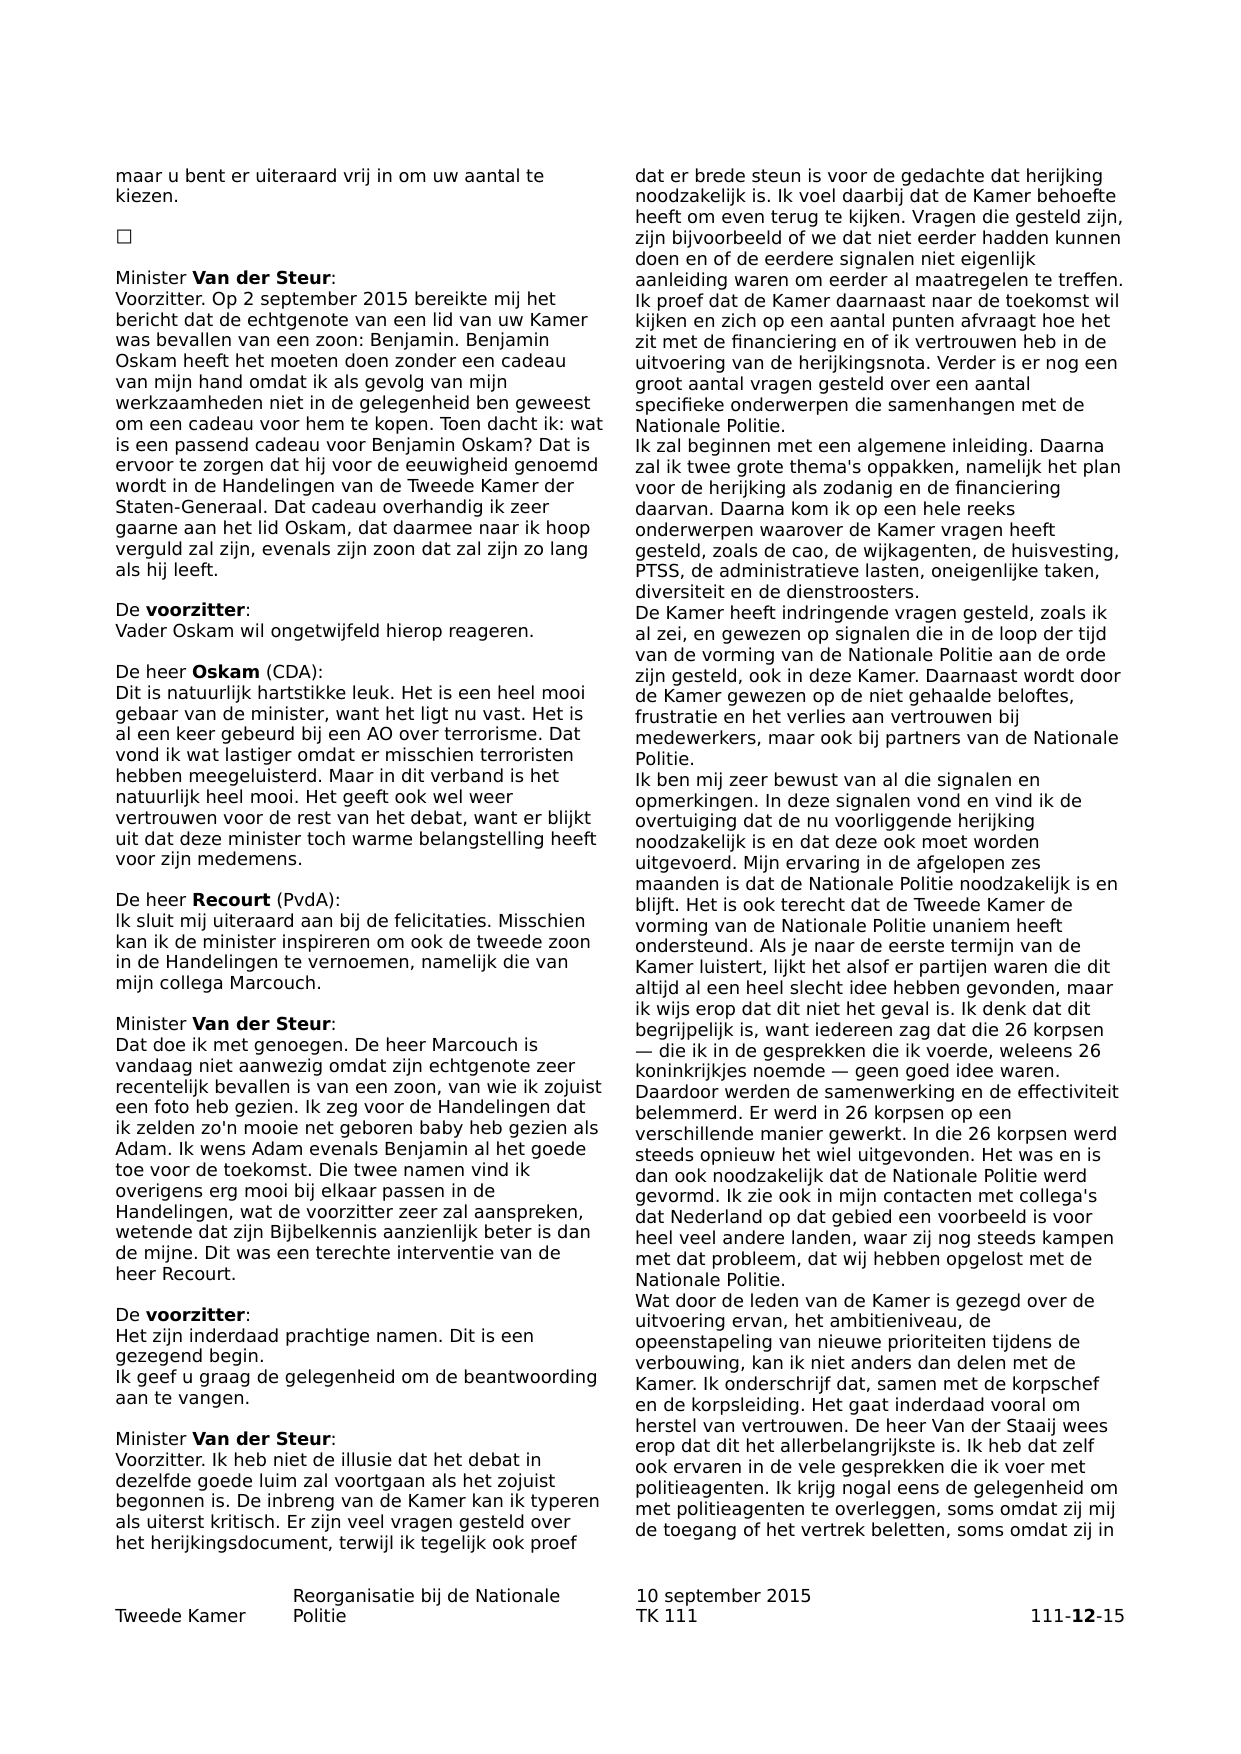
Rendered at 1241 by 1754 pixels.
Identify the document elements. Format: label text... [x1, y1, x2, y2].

text Dat doe ik met genoegen. De heer Marcouch is vandaag niet aanwezig omdat zijn echtgenote zeer recentelijk bevallen is van een zoon, van wie ik zojuist een foto heb gezien. Ik zeg voor de Handelingen dat ik zelden zo'n mooie net geboren baby heb gezien als Adam. Ik wens Adam evenals Benjamin al het goede toe voor de toekomst. Die twee namen vind ik overigens erg mooi bij elkaar passen in de Handelingen, wat de voorzitter zeer zal aanspreken, wetende dat zijn Bijbelkennis aanzienlijk beter is dan de mijne. Dit was een terechte interventie van de heer Recourt. [115, 1035, 605, 1285]
text dat er brede steun is voor de gedachte dat herijking noodzakelijk is. Ik voel daarbij dat de Kamer behoefte heeft om even terug te kijken. Vragen die gesteld zijn, zijn bijvoorbeeld of we dat niet eerder hadden kunnen doen en of de eerdere signalen niet eigenlijk aanleiding waren om eerder al maatregelen te treffen. Ik proef dat de Kamer daarnaast naar de toekomst wil kijken en zich op een aantal punten afvraagt hoe het zit met de financiering en of ik vertrouwen heb in de uitvoering van de herijkingsnota. Verder is er nog een groot aantal vragen gesteld over een aantal specifieke onderwerpen die samenhangen met de Nationale Politie. [635, 165, 1125, 436]
text De voorzitter: [115, 1305, 605, 1325]
text De heer Recourt (PvdA): [115, 890, 605, 911]
text maar u bent er uiteraard vrij in om uw aantal te kiezen. [115, 165, 605, 207]
text De voorzitter: [115, 600, 605, 621]
text Ik zal beginnen met een algemene inleiding. Daarna zal ik twee grote thema's oppakken, namelijk het plan voor de herijking als zodanig en de financiering daarvan. Daarna kom ik op een hele reeks onderwerpen waarover de Kamer vragen heeft gesteld, zoals de cao, de wijkagenten, de huisvesting, PTSS, de administratieve lasten, oneigenlijke taken, diversiteit en de dienstroosters. [635, 436, 1125, 603]
text ⬜ [115, 227, 605, 248]
text Het zijn inderdaad prachtige namen. Dit is een gezegend begin. [115, 1325, 605, 1367]
text De Kamer heeft indringende vragen gesteld, zoals ik al zei, en gewezen op signalen die in de loop der tijd van de vorming van de Nationale Politie aan de orde zijn gesteld, ook in deze Kamer. Daarnaast wordt door de Kamer gewezen op de niet gehaalde beloftes, frustratie en het verlies aan vertrouwen bij medewerkers, maar ook bij partners van de Nationale Politie. [635, 603, 1125, 769]
text Wat door de leden van de Kamer is gezegd over de uitvoering ervan, het ambitieniveau, de opeenstapeling van nieuwe prioriteiten tijdens de verbouwing, kan ik niet anders dan delen met de Kamer. Ik onderschrijf dat, samen met de korpschef en de korpsleiding. Het gaat inderdaad vooral om herstel van vertrouwen. De heer Van der Staaij wees erop dat dit het allerbelangrijkste is. Ik heb dat zelf ook ervaren in de vele gesprekken die ik voer met politieagenten. Ik krijg nogal eens de gelegenheid om met politieagenten te overleggen, soms omdat zij mij de toegang of het vertrek beletten, soms omdat zij in [635, 1290, 1125, 1540]
text Minister Van der Steur: [115, 1014, 605, 1035]
text lk sluit mij uiteraard aan bij de felicitaties. Misschien kan ik de minister inspireren om ook de tweede zoon in de Handelingen te vernoemen, namelijk die van mijn collega Marcouch. [115, 911, 605, 994]
text Voorzitter. Op 2 september 2015 bereikte mij het bericht dat de echtgenote van een lid van uw Kamer was bevallen van een zoon: Benjamin. Benjamin Oskam heeft het moeten doen zonder een cadeau van mijn hand omdat ik als gevolg van mijn werkzaamheden niet in de gelegenheid ben geweest om een cadeau voor hem te kopen. Toen dacht ik: wat is een passend cadeau voor Benjamin Oskam? Dat is ervoor te zorgen dat hij voor de eeuwigheid genoemd wordt in de Handelingen van de Tweede Kamer der Staten-Generaal. Dat cadeau overhandig ik zeer gaarne aan het lid Oskam, dat daarmee naar ik hoop verguld zal zijn, evenals zijn zoon dat zal zijn zo lang als hij leeft. [115, 288, 605, 580]
text Minister Van der Steur: [115, 1429, 605, 1449]
text Ik ben mij zeer bewust van al die signalen en opmerkingen. In deze signalen vond en vind ik de overtuiging dat de nu voorliggende herijking noodzakelijk is en dat deze ook moet worden uitgevoerd. Mijn ervaring in de afgelopen zes maanden is dat de Nationale Politie noodzakelijk is en blijft. Het is ook terecht dat de Tweede Kamer de vorming van de Nationale Politie unaniem heeft ondersteund. Als je naar de eerste termijn van de Kamer luistert, lijkt het alsof er partijen waren die dit altijd al een heel slecht idee hebben gevonden, maar ik wijs erop dat dit niet het geval is. Ik denk dat dit begrijpelijk is, want iedereen zag dat die 26 korpsen — die ik in de gesprekken die ik voerde, weleens 26 koninkrijkjes noemde — geen goed idee waren. Daardoor werden de samenwerking en de effectiviteit belemmerd. Er werd in 26 korpsen op een verschillende manier gewerkt. In die 26 korpsen werd steeds opnieuw het wiel uitgevonden. Het was en is dan ook noodzakelijk dat de Nationale Politie werd gevormd. Ik zie ook in mijn contacten met collega's dat Nederland op dat gebied een voorbeeld is voor heel veel andere landen, waar zij nog steeds kampen met dat probleem, dat wij hebben opgelost met de Nationale Politie. [635, 769, 1125, 1290]
text Ik geef u graag de gelegenheid om de beantwoording aan te vangen. [115, 1367, 605, 1409]
text Dit is natuurlijk hartstikke leuk. Het is een heel mooi gebaar van de minister, want het ligt nu vast. Het is al een keer gebeurd bij een AO over terrorisme. Dat vond ik wat lastiger omdat er misschien terroristen hebben meegeluisterd. Maar in dit verband is het natuurlijk heel mooi. Het geeft ook wel weer vertrouwen voor de rest van het debat, want er blijkt uit dat deze minister toch warme belangstelling heeft voor zijn medemens. [115, 682, 605, 870]
text Minister Van der Steur: [115, 268, 605, 288]
text Voorzitter. Ik heb niet de illusie dat het debat in dezelfde goede luim zal voortgaan als het zojuist begonnen is. De inbreng van de Kamer kan ik typeren als uiterst kritisch. Er zijn veel vragen gesteld over het herijkingsdocument, terwijl ik tegelijk ook proef [115, 1449, 605, 1554]
text Vader Oskam wil ongetwijfeld hierop reageren. [115, 621, 605, 642]
text De heer Oskam (CDA): [115, 662, 605, 682]
